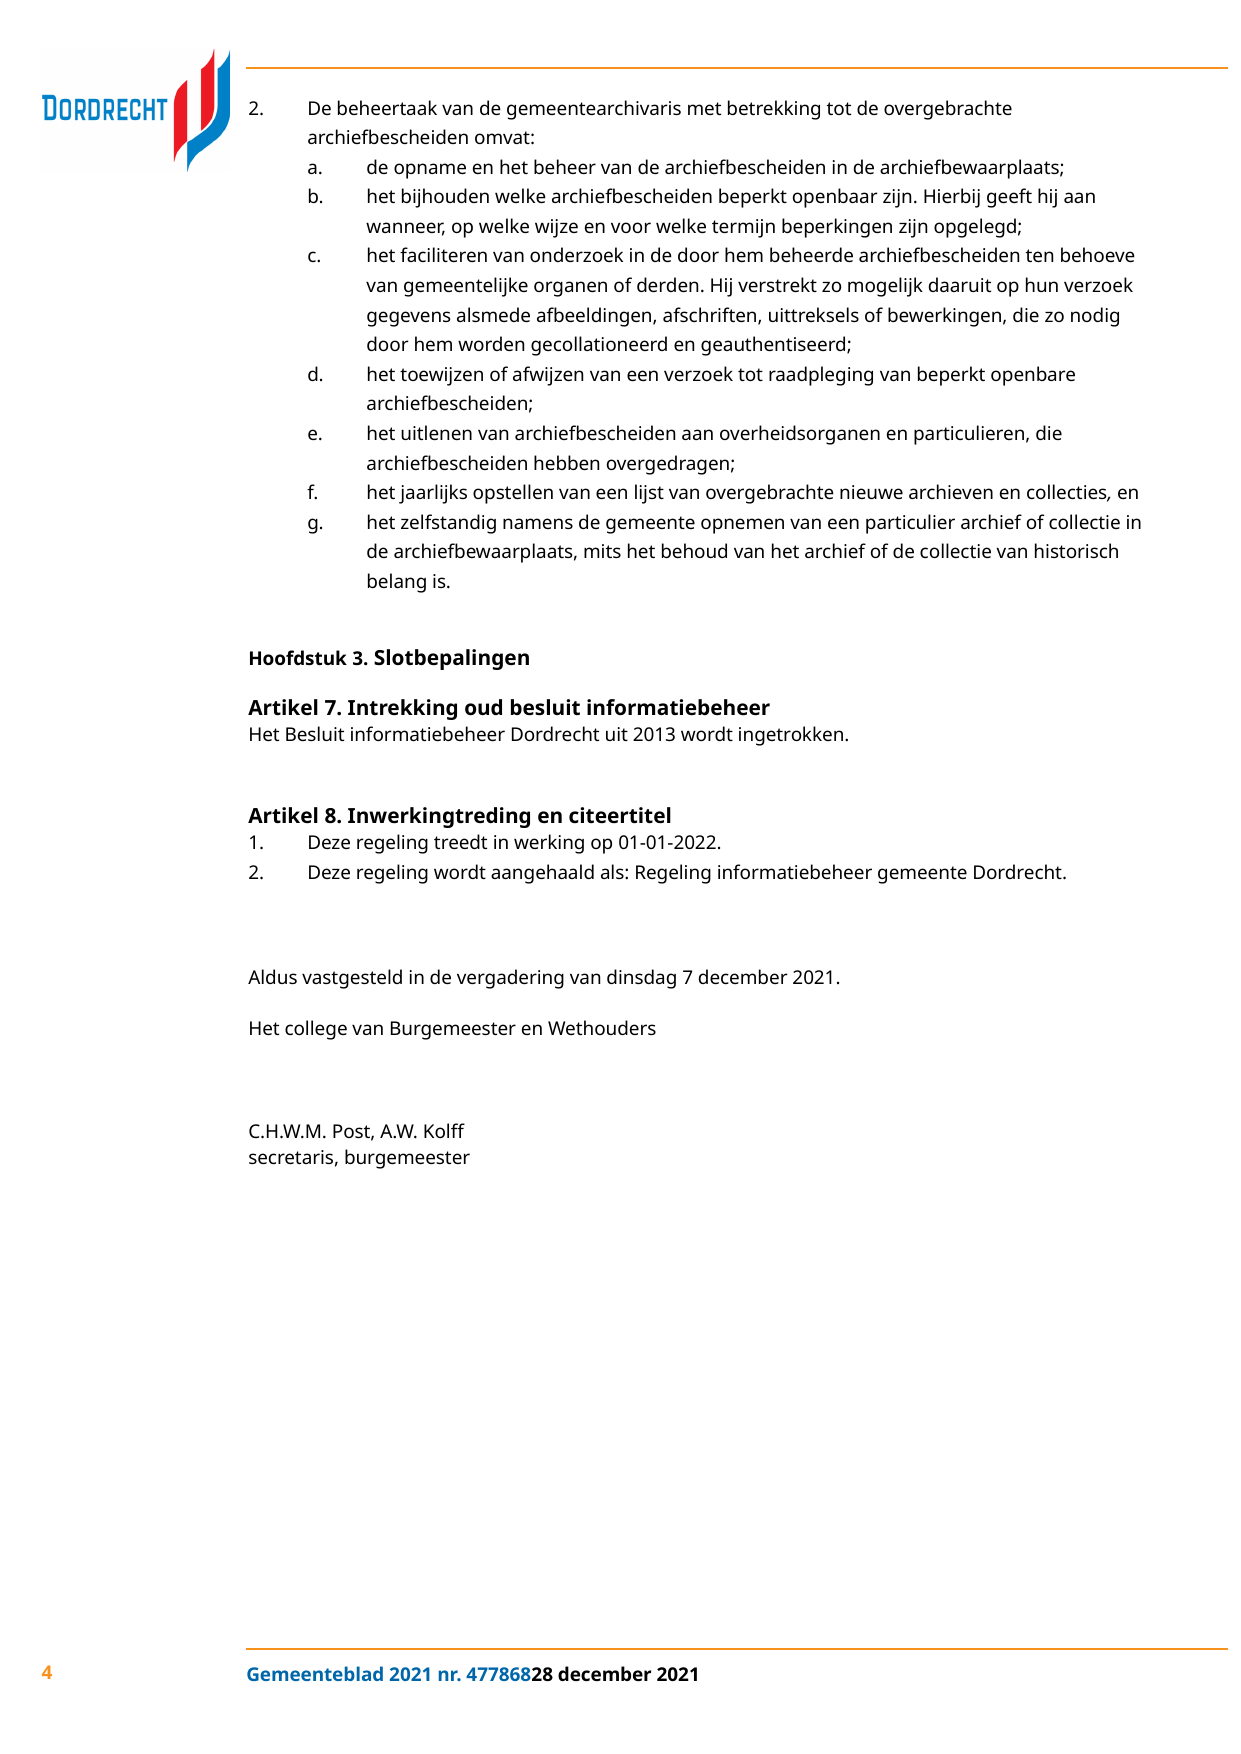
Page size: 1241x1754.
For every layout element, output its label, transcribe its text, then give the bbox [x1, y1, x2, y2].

text Hoofdstuk 3. Slotbepalingen [248, 643, 1152, 672]
picture [41, 47, 231, 172]
list het uitlenen van archiefbescheiden aan overheidsorganen en particulieren, die archiefbescheiden hebben overgedragen; [307, 420, 1152, 476]
list het zelfstandig namens de gemeente opnemen van een particulier archief of collectie in de archiefbewaarplaats, mits het behoud van het archief of de collectie van historisch belang is. [307, 509, 1152, 594]
list Deze regeling treedt in werking op 01-01-2022. [248, 829, 1152, 855]
list de opname en het beheer van de archiefbescheiden in de archiefbewaarplaats; [307, 154, 1152, 180]
text Artikel 8. Inwerkingtreding en citeertitel [248, 801, 1152, 829]
list het toewijzen of afwijzen van een verzoek tot raadpleging van beperkt openbare archiefbescheiden; [307, 361, 1152, 416]
list het bijhouden welke archiefbescheiden beperkt openbaar zijn. Hierbij geeft hij aan wanneer, op welke wijze en voor welke termijn beperkingen zijn opgelegd; [307, 183, 1152, 239]
list Deze regeling wordt aangehaald als: Regeling informatiebeheer gemeente Dordrecht. [248, 859, 1152, 885]
list De beheertaak van de gemeentearchivaris met betrekking tot de overgebrachte archiefbescheiden omvat: [248, 95, 1152, 150]
text C.H.W.M. Post, A.W. Kolff [248, 1118, 1152, 1144]
text Aldus vastgesteld in de vergadering van dinsdag 7 december 2021. [248, 964, 1152, 989]
list het jaarlijks opstellen van een lijst van overgebrachte nieuwe archieven en collecties, en [307, 479, 1152, 505]
text Artikel 7. Intrekking oud besluit informatiebeheer [248, 693, 1152, 721]
text Het college van Burgemeester en Wethouders [248, 1015, 1152, 1041]
list het faciliteren van onderzoek in de door hem beheerde archiefbescheiden ten behoeve van gemeentelijke organen of derden. Hij verstrekt zo mogelijk daaruit op hun verzoek gegevens alsmede afbeeldingen, afschriften, uittreksels of bewerkingen, die zo nodig door hem worden gecollationeerd en geauthentiseerd; [307, 243, 1152, 357]
text Het Besluit informatiebeheer Dordrecht uit 2013 wordt ingetrokken. [248, 721, 1152, 747]
text secretaris, burgemeester [248, 1144, 1152, 1170]
